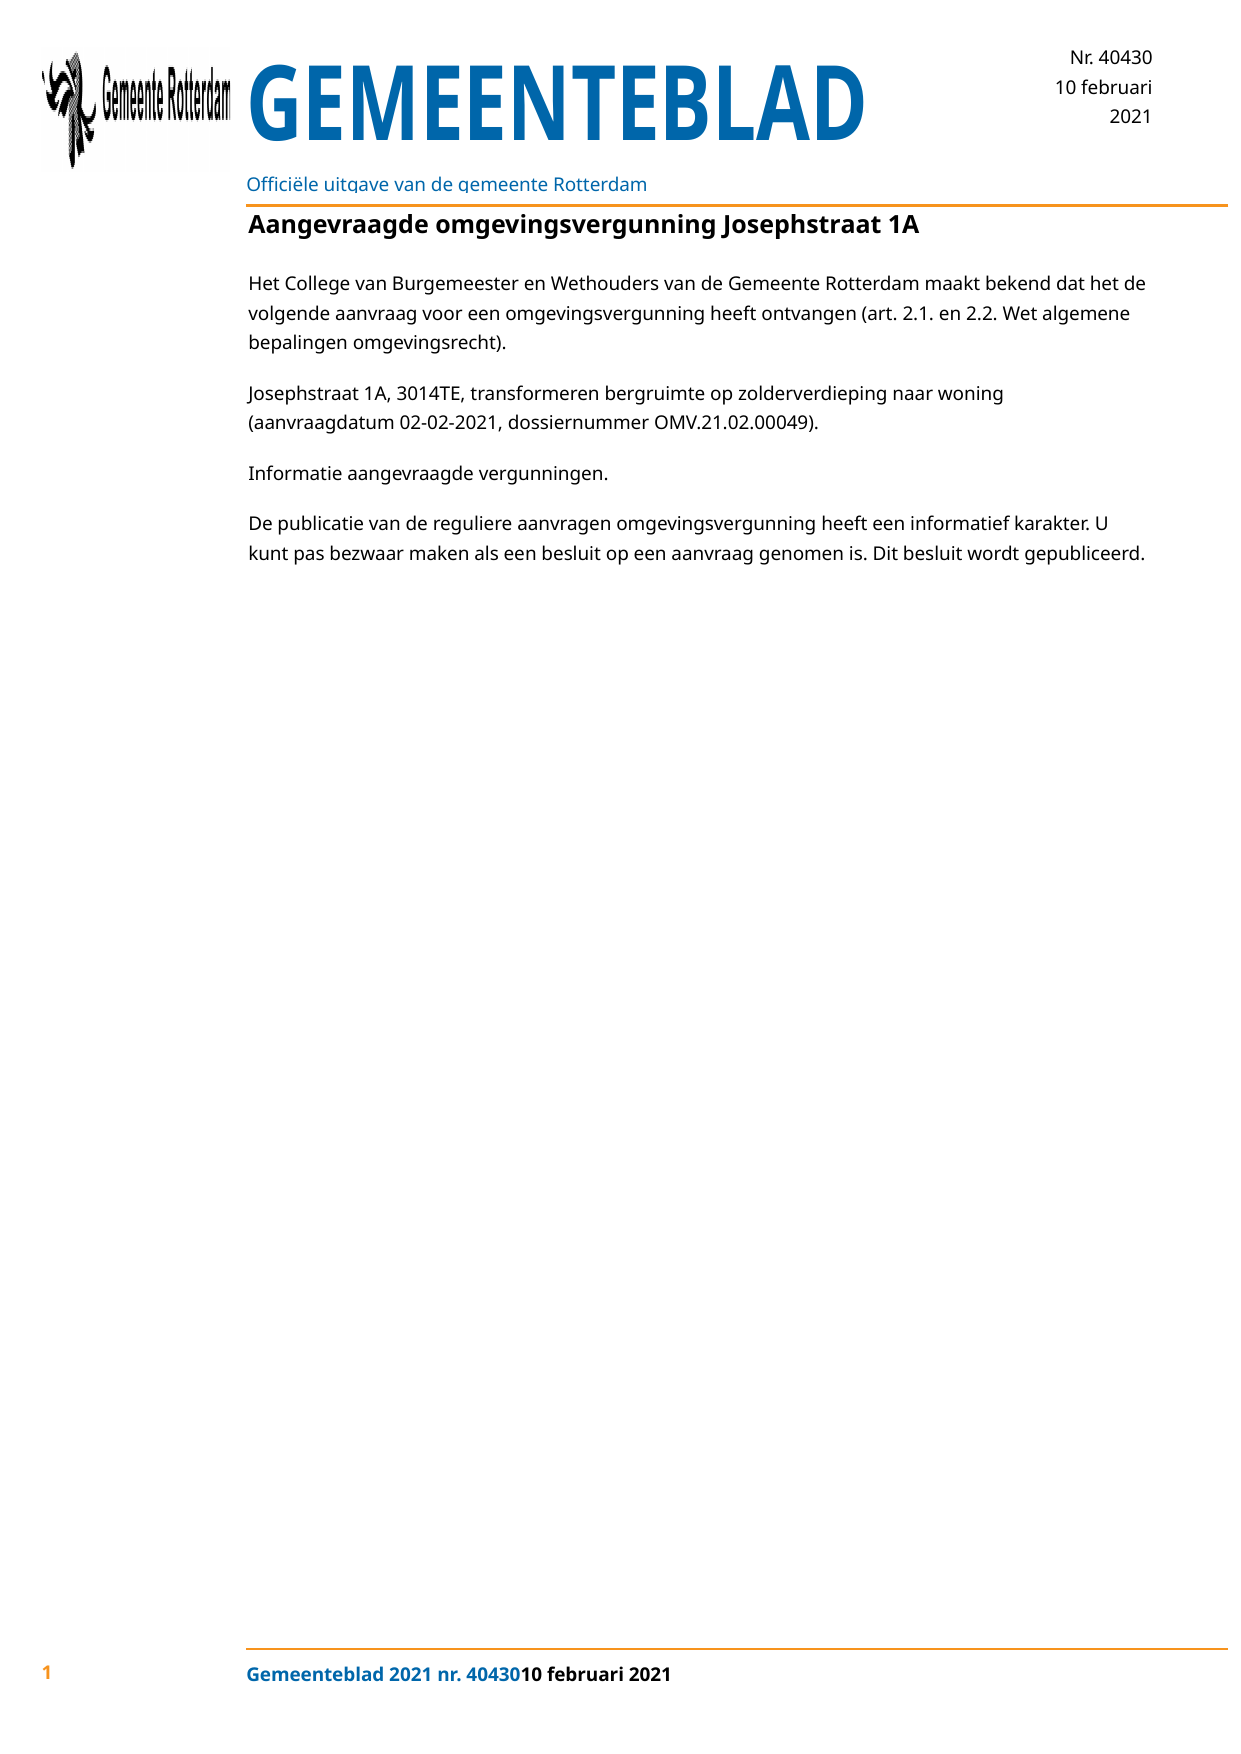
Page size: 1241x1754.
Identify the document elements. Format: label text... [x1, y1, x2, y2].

text Aangevraagde omgevingsvergunning Josephstraat 1A [248, 207, 1152, 241]
text De publicatie van de reguliere aanvragen omgevingsvergunning heeft een informatief karakter. U kunt pas bezwaar maken als een besluit op een aanvraag genomen is. Dit besluit wordt gepubliceerd. [248, 510, 1152, 566]
picture [41, 47, 231, 172]
text Het College van Burgemeester en Wethouders van de Gemeente Rotterdam maakt bekend dat het de volgende aanvraag voor een omgevingsvergunning heeft ontvangen (art. 2.1. en 2.2. Wet algemene bepalingen omgevingsrecht). [248, 270, 1152, 355]
text Josephstraat 1A, 3014TE, transformeren bergruimte op zolderverdieping naar woning (aanvraagdatum 02-02-2021, dossiernummer OMV.21.02.00049). [248, 380, 1152, 435]
text Informatie aangevraagde vergunningen. [248, 460, 1152, 486]
